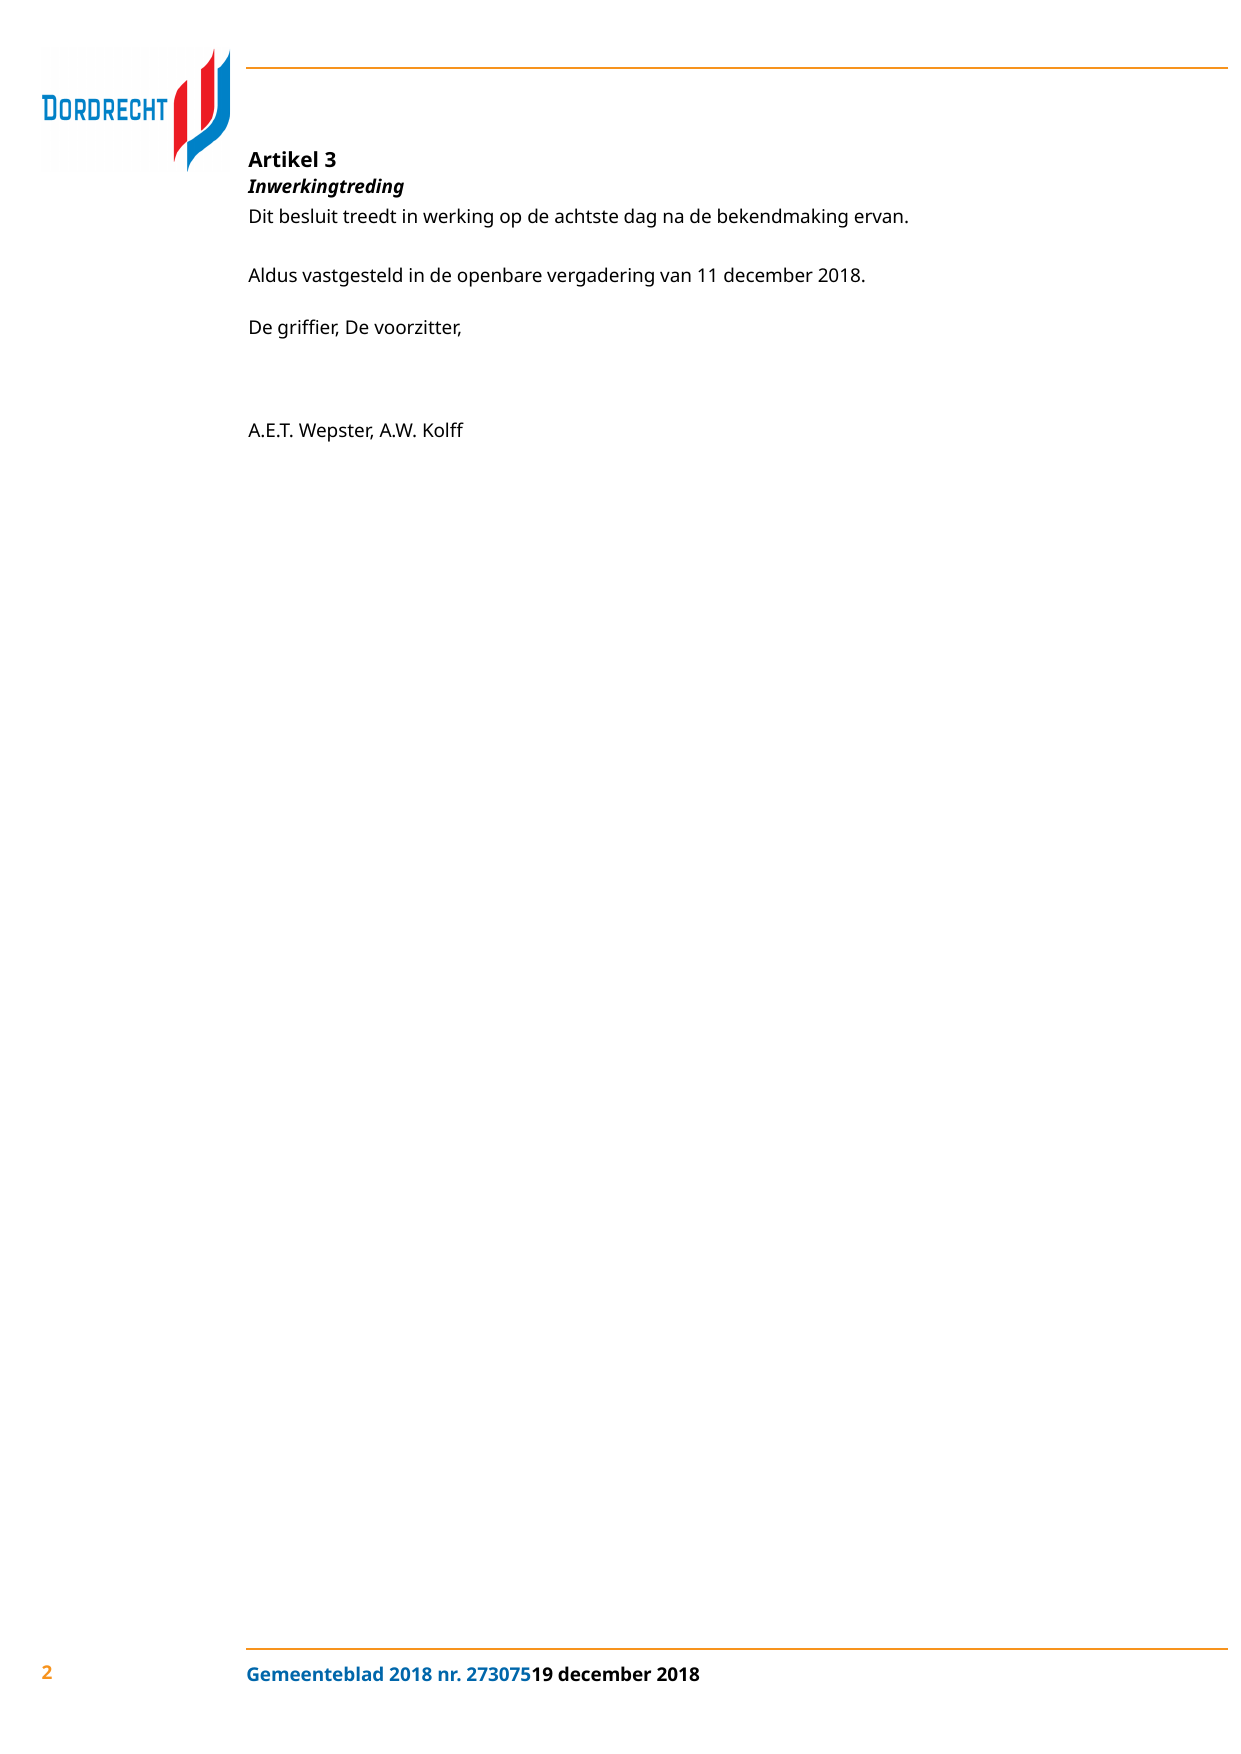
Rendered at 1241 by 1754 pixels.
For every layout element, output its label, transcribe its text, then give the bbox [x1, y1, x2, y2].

text Dit besluit treedt in werking op de achtste dag na de bekendmaking ervan. [248, 203, 1152, 229]
text Inwerkingtreding [248, 174, 1152, 199]
text A.E.T. Wepster, A.W. Kolff [248, 417, 1152, 442]
text Aldus vastgesteld in de openbare vergadering van 11 december 2018. [248, 262, 1152, 288]
picture [41, 47, 231, 172]
text Artikel 3 [248, 145, 1152, 174]
text De griffier, De voorzitter, [248, 314, 1152, 339]
